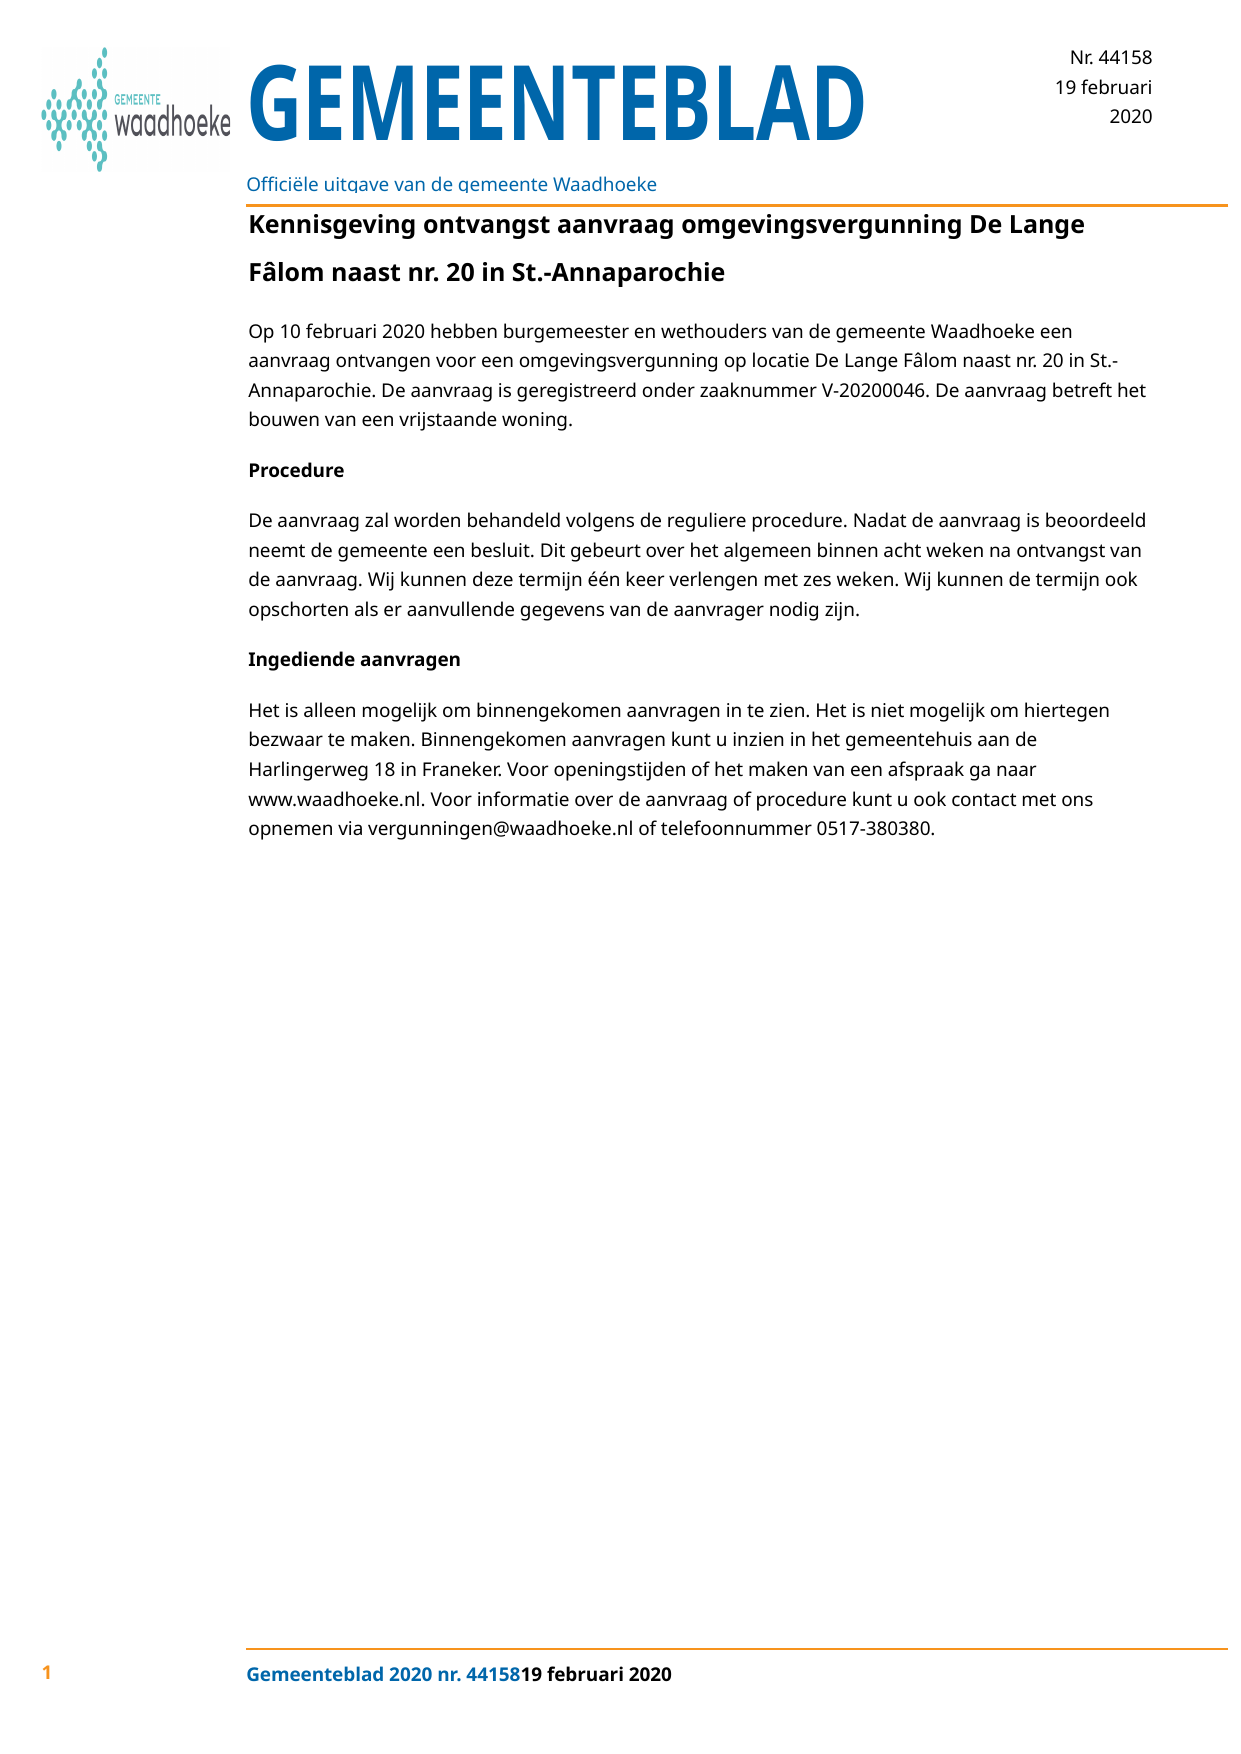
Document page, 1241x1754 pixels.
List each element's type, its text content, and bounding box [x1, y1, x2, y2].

text Ingediende aanvragen [248, 647, 1152, 672]
picture [41, 47, 231, 172]
text Het is alleen mogelijk om binnengekomen aanvragen in te zien. Het is niet mogelijk om hiertegen bezwaar te maken. Binnengekomen aanvragen kunt u inzien in het gemeentehuis aan de Harlingerweg 18 in Franeker. Voor openingstijden of het maken van een afspraak ga naar www.waadhoeke.nl. Voor informatie over de aanvraag of procedure kunt u ook contact met ons opnemen via vergunningen@waadhoeke.nl of telefoonnummer 0517-380380. [248, 697, 1152, 841]
text De aanvraag zal worden behandeld volgens de reguliere procedure. Nadat de aanvraag is beoordeeld neemt de gemeente een besluit. Dit gebeurt over het algemeen binnen acht weken na ontvangst van de aanvraag. Wij kunnen deze termijn één keer verlengen met zes weken. Wij kunnen de termijn ook opschorten als er aanvullende gegevens van de aanvrager nodig zijn. [248, 507, 1152, 622]
text Kennisgeving ontvangst aanvraag omgevingsvergunning De Lange Fâlom naast nr. 20 in St.-Annaparochie [248, 207, 1152, 288]
text Procedure [248, 457, 1152, 483]
text Op 10 februari 2020 hebben burgemeester en wethouders van de gemeente Waadhoeke een aanvraag ontvangen voor een omgevingsvergunning op locatie De Lange Fâlom naast nr. 20 in St.-Annaparochie. De aanvraag is geregistreerd onder zaaknummer V-20200046. De aanvraag betreft het bouwen van een vrijstaande woning. [248, 318, 1152, 432]
